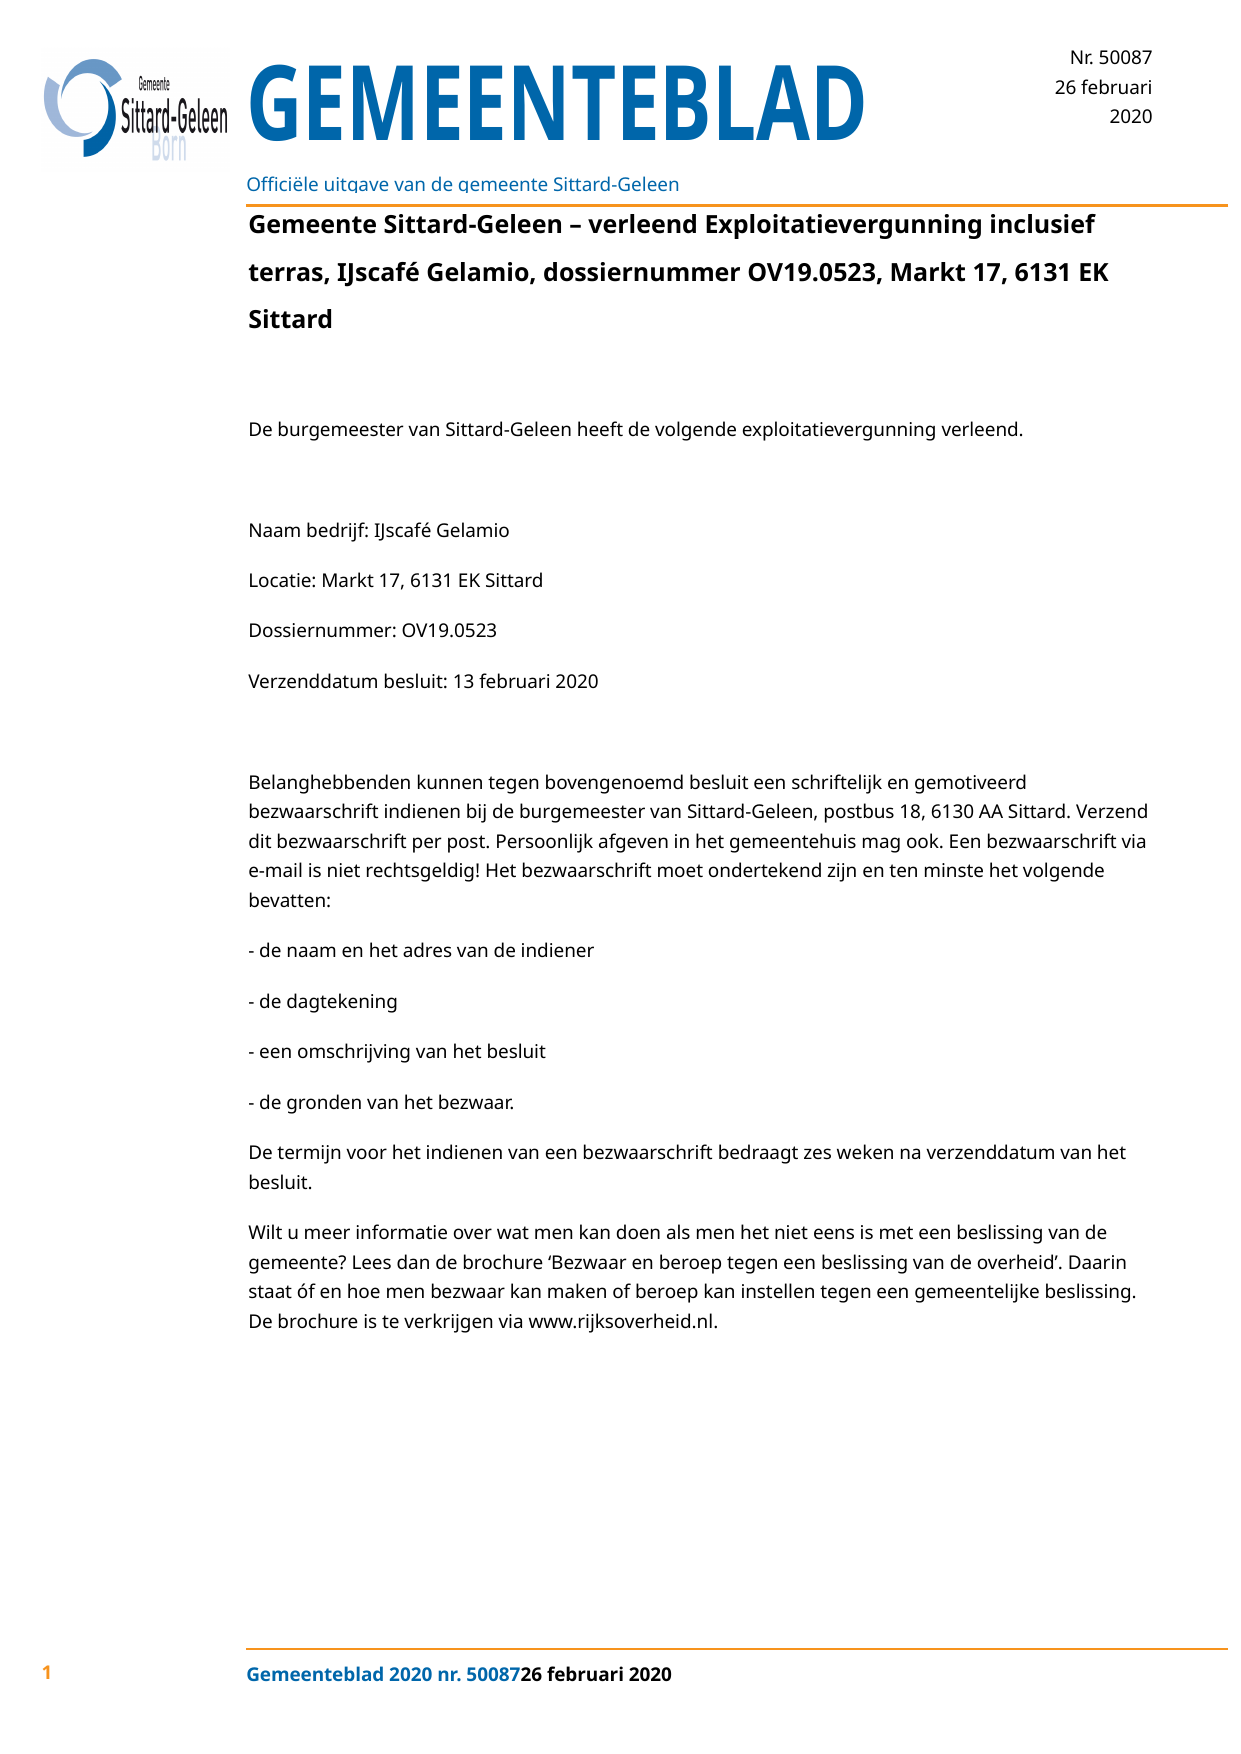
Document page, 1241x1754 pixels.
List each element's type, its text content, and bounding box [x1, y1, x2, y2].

picture [41, 47, 231, 172]
text De termijn voor het indienen van een bezwaarschrift bedraagt zes weken na verzenddatum van het besluit. [248, 1139, 1152, 1194]
text - de naam en het adres van de indiener [248, 938, 1152, 963]
text Wilt u meer informatie over wat men kan doen als men het niet eens is met een beslissing van de gemeente? Lees dan de brochure ‘Bezwaar en beroep tegen een beslissing van de overheid’. Daarin staat óf en hoe men bezwaar kan maken of beroep kan instellen tegen een gemeentelijke beslissing. De brochure is te verkrijgen via www.rijksoverheid.nl. [248, 1219, 1152, 1334]
text Gemeente Sittard-Geleen – verleend Exploitatievergunning inclusief terras, IJscafé Gelamio, dossiernummer OV19.0523, Markt 17, 6131 EK Sittard [248, 207, 1152, 336]
text Verzenddatum besluit: 13 februari 2020 [248, 668, 1152, 694]
text De burgemeester van Sittard-Geleen heeft de volgende exploitatievergunning verleend. [248, 416, 1152, 442]
text - de gronden van het bezwaar. [248, 1089, 1152, 1114]
text - een omschrijving van het besluit [248, 1038, 1152, 1064]
text - de dagtekening [248, 988, 1152, 1014]
text Dossiernummer: OV19.0523 [248, 618, 1152, 643]
text Naam bedrijf: IJscafé Gelamio [248, 517, 1152, 542]
text Belanghebbenden kunnen tegen bovengenoemd besluit een schriftelijk en gemotiveerd bezwaarschrift indienen bij de burgemeester van Sittard-Geleen, postbus 18, 6130 AA Sittard. Verzend dit bezwaarschrift per post. Persoonlijk afgeven in het gemeentehuis mag ook. Een bezwaarschrift via e-mail is niet rechtsgeldig! Het bezwaarschrift moet ondertekend zijn en ten minste het volgende bevatten: [248, 769, 1152, 913]
text Locatie: Markt 17, 6131 EK Sittard [248, 567, 1152, 593]
